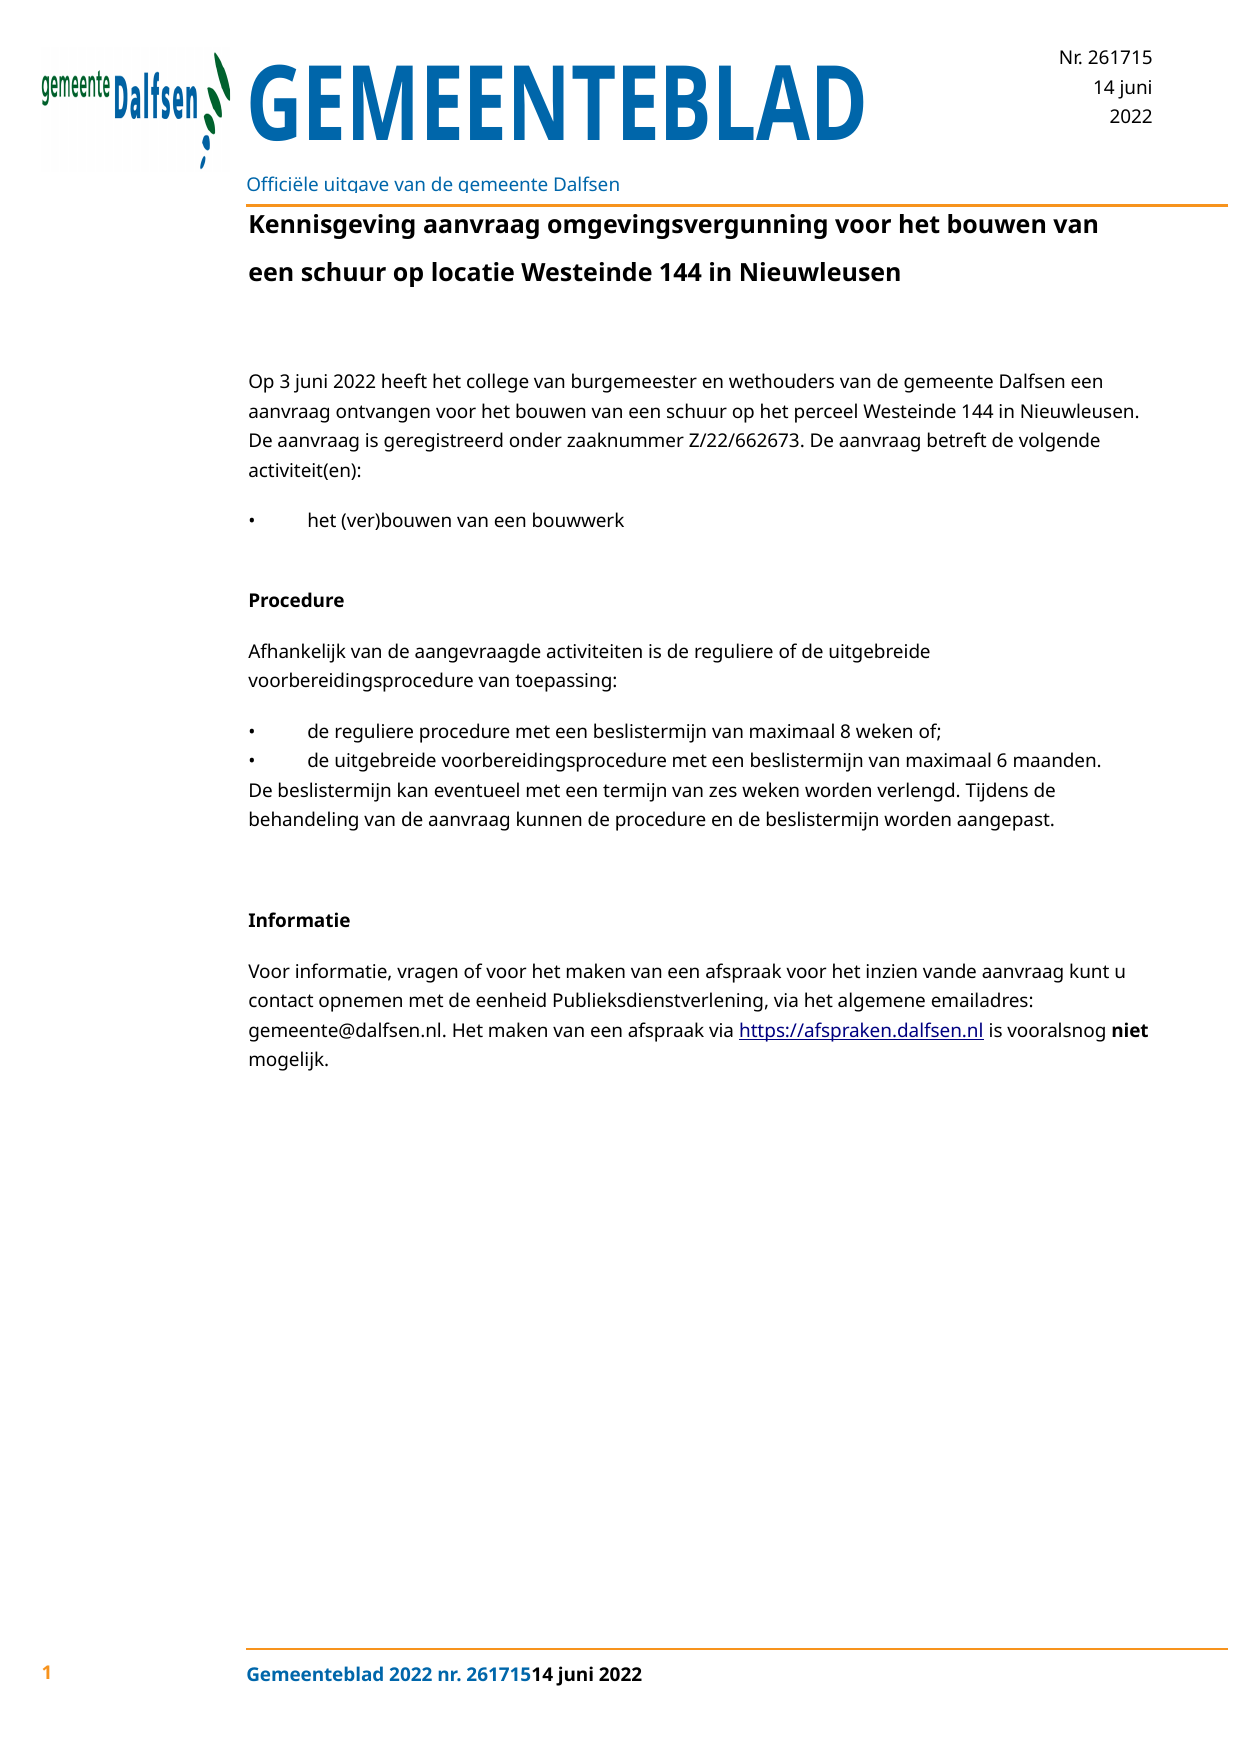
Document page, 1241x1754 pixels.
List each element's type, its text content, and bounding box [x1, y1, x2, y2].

list de reguliere procedure met een beslistermijn van maximaal 8 weken of; [248, 718, 1152, 744]
text De beslistermijn kan eventueel met een termijn van zes weken worden verlengd. Tijdens de behandeling van de aanvraag kunnen de procedure en de beslistermijn worden aangepast. [248, 777, 1152, 832]
text Procedure [248, 587, 1152, 613]
picture [41, 47, 231, 172]
list de uitgebreide voorbereidingsprocedure met een beslistermijn van maximaal 6 maanden. [248, 747, 1152, 773]
text Afhankelijk van de aangevraagde activiteiten is de reguliere of de uitgebreide voorbereidingsprocedure van toepassing: [248, 638, 1152, 693]
text Informatie [248, 907, 1152, 933]
text Voor informatie, vragen of voor het maken van een afspraak voor het inzien vande aanvraag kunt u contact opnemen met de eenheid Publieksdienstverlening, via het algemene emailadres: gemeente@dalfsen.nl. Het maken van een afspraak via https://afspraken.dalfsen.nl is vooralsnog niet mogelijk. [248, 958, 1152, 1072]
list het (ver)bouwen van een bouwwerk [248, 507, 1152, 533]
text Op 3 juni 2022 heeft het college van burgemeester en wethouders van de gemeente Dalfsen een aanvraag ontvangen voor het bouwen van een schuur op het perceel Westeinde 144 in Nieuwleusen. De aanvraag is geregistreerd onder zaaknummer Z/22/662673. De aanvraag betreft de volgende activiteit(en): [248, 368, 1152, 483]
text Kennisgeving aanvraag omgevingsvergunning voor het bouwen van een schuur op locatie Westeinde 144 in Nieuwleusen [248, 207, 1152, 288]
